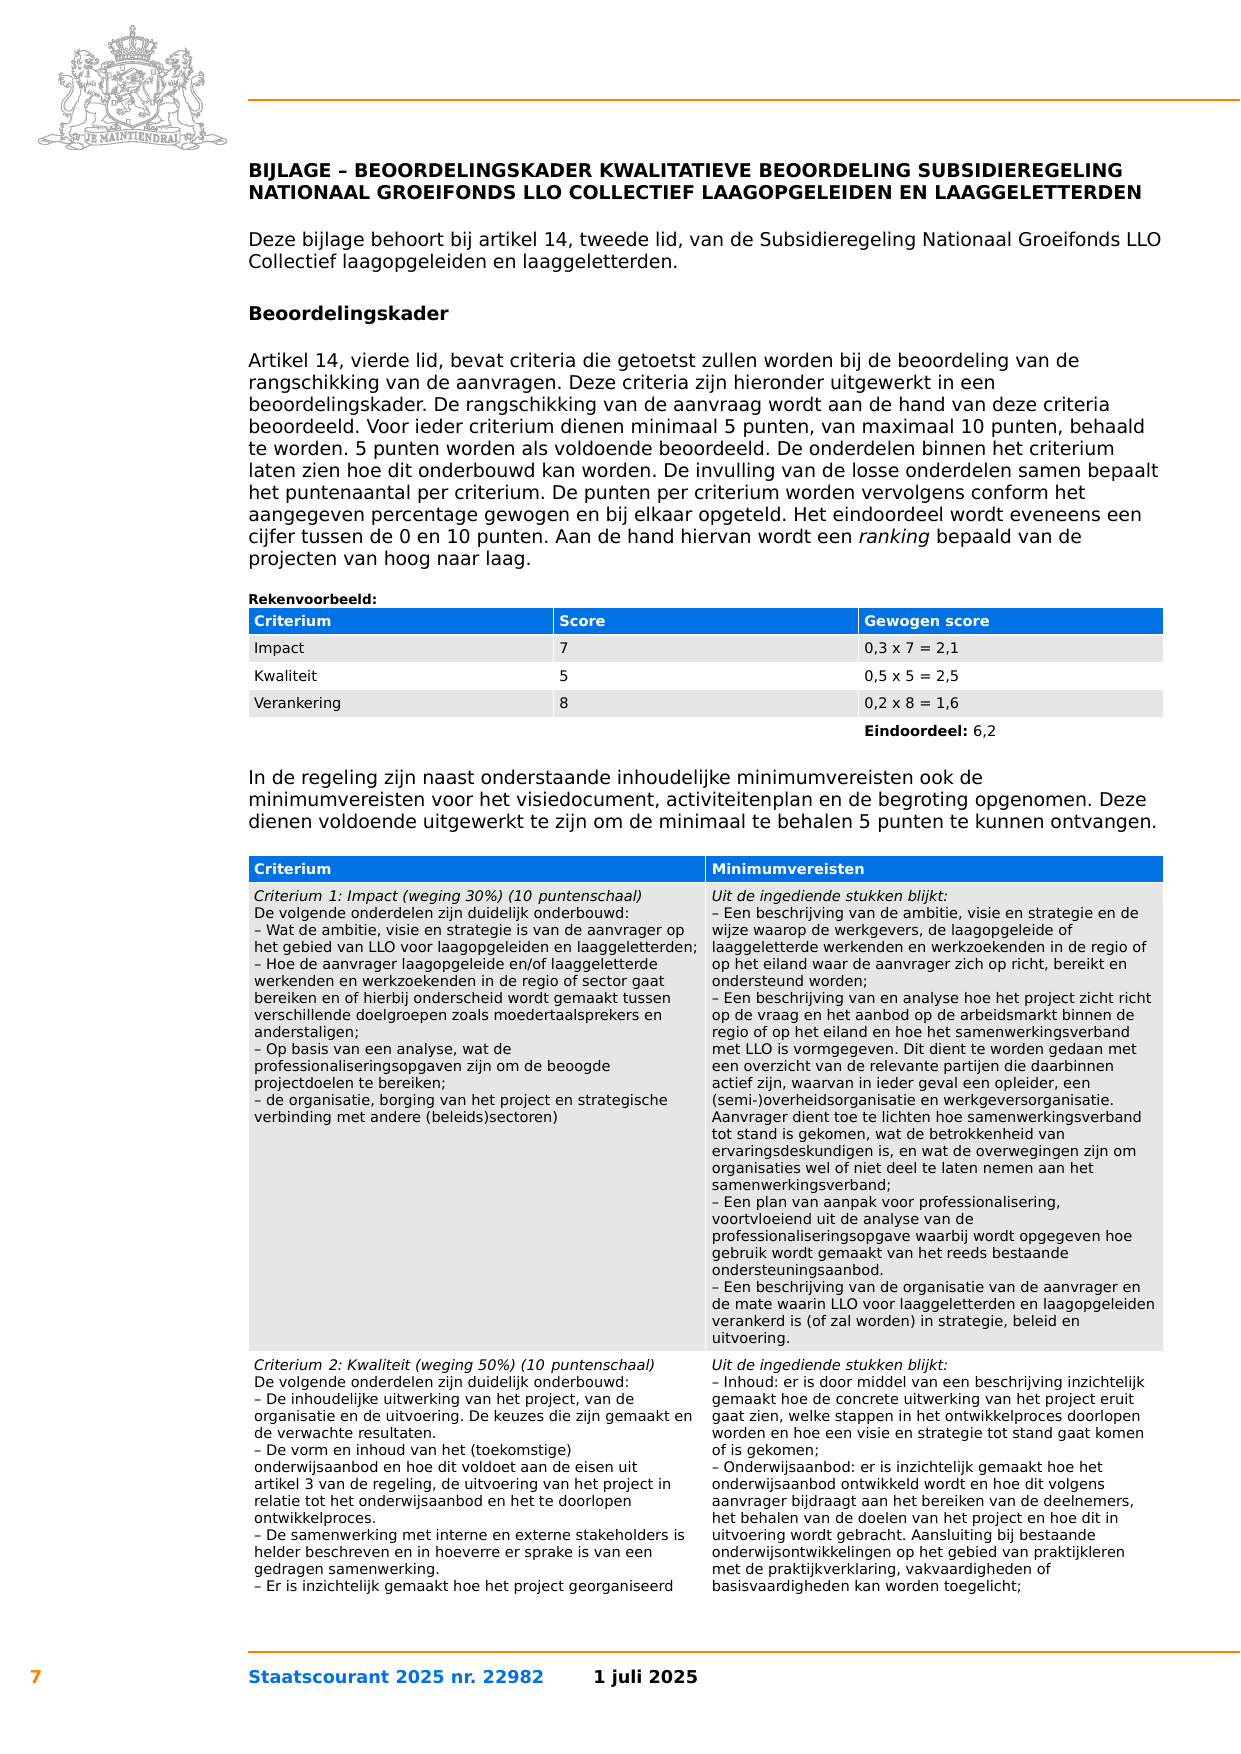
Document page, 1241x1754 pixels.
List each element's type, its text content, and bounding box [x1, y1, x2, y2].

table_cell Verankering [249, 690, 553, 717]
table_cell Criterium [249, 608, 553, 634]
table_cell Gewogen score [859, 608, 1163, 634]
table_cell 0,5 x 5 = 2,5 [859, 663, 1163, 689]
table_cell Criterium 1: Impact (weging 30%) (10 puntenschaal) De volgende onderdelen zijn duidelijk onderbouwd: – Wat de ambitie, visie en strategie is van de aanvrager op het gebied van LLO voor laagopgeleiden en laaggeletterden; – Hoe de aanvrager laagopgeleide en/of laaggeletterde werkenden en werkzoekenden in de regio of sector gaat bereiken en of hierbij onderscheid wordt gemaakt tussen verschillende doelgroepen zoals moedertaalsprekers en anderstaligen; – Op basis van een analyse, wat de professionaliseringsopgaven zijn om de beoogde projectdoelen te bereiken; – de organisatie, borging van het project en strategische verbinding met andere (beleids)sectoren) [249, 883, 705, 1351]
table_header Criterium [249, 856, 705, 882]
table_cell Uit de ingediende stukken blijkt: – Inhoud: er is door middel van een beschrijving inzichtelijk gemaakt hoe de concrete uitwerking van het project eruit gaat zien, welke stappen in het ontwikkelproces doorlopen worden en hoe een visie en strategie tot stand gaat komen of is gekomen; – Onderwijsaanbod: er is inzichtelijk gemaakt hoe het onderwijsaanbod ontwikkeld wordt en hoe dit volgens aanvrager bijdraagt aan het bereiken van de deelnemers, het behalen van de doelen van het project en hoe dit in uitvoering wordt gebracht. Aansluiting bij bestaande onderwijsontwikkelingen op het gebied van praktijkleren met de praktijkverklaring, vakvaardigheden of basisvaardigheden kan worden toegelicht; [706, 1352, 1163, 1599]
subtitle BIJLAGE – BEOORDELINGSKADER KWALITATIEVE BEOORDELING SUBSIDIEREGELING NATIONAAL GROEIFONDS LLO COLLECTIEF LAAGOPGELEIDEN EN LAAGGELETTERDEN [248, 160, 1163, 204]
table_header Rekenvoorbeeld: [248, 591, 1163, 607]
table_cell 7 [554, 636, 858, 662]
table_cell Criterium 2: Kwaliteit (weging 50%) (10 puntenschaal) De volgende onderdelen zijn duidelijk onderbouwd: – De inhoudelijke uitwerking van het project, van de organisatie en de uitvoering. De keuzes die zijn gemaakt en de verwachte resultaten. – De vorm en inhoud van het (toekomstige) onderwijsaanbod en hoe dit voldoet aan de eisen uit artikel 3 van de regeling, de uitvoering van het project in relatie tot het onderwijsaanbod en het te doorlopen ontwikkelproces. – De samenwerking met interne en externe stakeholders is helder beschreven en in hoeverre er sprake is van een gedragen samenwerking. – Er is inzichtelijk gemaakt hoe het project georganiseerd [249, 1352, 705, 1599]
table_cell 0,3 x 7 = 2,1 [859, 636, 1163, 662]
text Deze bijlage behoort bij artikel 14, tweede lid, van de Subsidieregeling Nationaal Groeifonds LLO Collectief laagopgeleiden en laaggeletterden. [248, 229, 1163, 273]
table_cell 0,2 x 8 = 1,6 [859, 690, 1163, 717]
table_cell Kwaliteit [249, 663, 553, 689]
table_cell Eindoordeel: 6,2 [859, 718, 1163, 744]
table_cell 5 [554, 663, 858, 689]
table_cell 8 [554, 690, 858, 717]
subtitle Beoordelingskader [248, 303, 1163, 325]
picture [38, 25, 227, 150]
table_cell Uit de ingediende stukken blijkt: – Een beschrijving van de ambitie, visie en strategie en de wijze waarop de werkgevers, de laagopgeleide of laaggeletterde werkenden en werkzoekenden in de regio of op het eiland waar de aanvrager zich op richt, bereikt en ondersteund worden; – Een beschrijving van en analyse hoe het project zicht richt op de vraag en het aanbod op de arbeidsmarkt binnen de regio of op het eiland en hoe het samenwerkingsverband met LLO is vormgegeven. Dit dient te worden gedaan met een overzicht van de relevante partijen die daarbinnen actief zijn, waarvan in ieder geval een opleider, een (semi-)overheidsorganisatie en werkgeversorganisatie. Aanvrager dient toe te lichten hoe samenwerkingsverband tot stand is gekomen, wat de betrokkenheid van ervaringsdeskundigen is, en wat de overwegingen zijn om organisaties wel of niet deel te laten nemen aan het samenwerkingsverband; – Een plan van aanpak voor professionalisering, voortvloeiend uit de analyse van de professionaliseringsopgave waarbij wordt opgegeven hoe gebruik wordt gemaakt van het reeds bestaande ondersteuningsaanbod. – Een beschrijving van de organisatie van de aanvrager en de mate waarin LLO voor laaggeletterden en laagopgeleiden verankerd is (of zal worden) in strategie, beleid en uitvoering. [706, 883, 1163, 1351]
table_cell Impact [249, 636, 553, 662]
table_header Minimumvereisten [706, 856, 1163, 882]
text In de regeling zijn naast onderstaande inhoudelijke minimumvereisten ook de minimumvereisten voor het visiedocument, activiteitenplan en de begroting opgenomen. Deze dienen voldoende uitgewerkt te zijn om de minimaal te behalen 5 punten te kunnen ontvangen. [248, 767, 1163, 833]
table_cell Score [554, 608, 858, 634]
table_cell [249, 718, 553, 744]
text Artikel 14, vierde lid, bevat criteria die getoetst zullen worden bij de beoordeling van de rangschikking van de aanvragen. Deze criteria zijn hieronder uitgewerkt in een beoordelingskader. De rangschikking van de aanvraag wordt aan de hand van deze criteria beoordeeld. Voor ieder criterium dienen minimaal 5 punten, van maximaal 10 punten, behaald te worden. 5 punten worden als voldoende beoordeeld. De onderdelen binnen het criterium laten zien hoe dit onderbouwd kan worden. De invulling van de losse onderdelen samen bepaalt het puntenaantal per criterium. De punten per criterium worden vervolgens conform het aangegeven percentage gewogen en bij elkaar opgeteld. Het eindoordeel wordt eveneens een cijfer tussen de 0 en 10 punten. Aan de hand hiervan wordt een ranking bepaald van de projecten van hoog naar laag. [248, 350, 1163, 569]
table_cell [554, 718, 858, 744]
